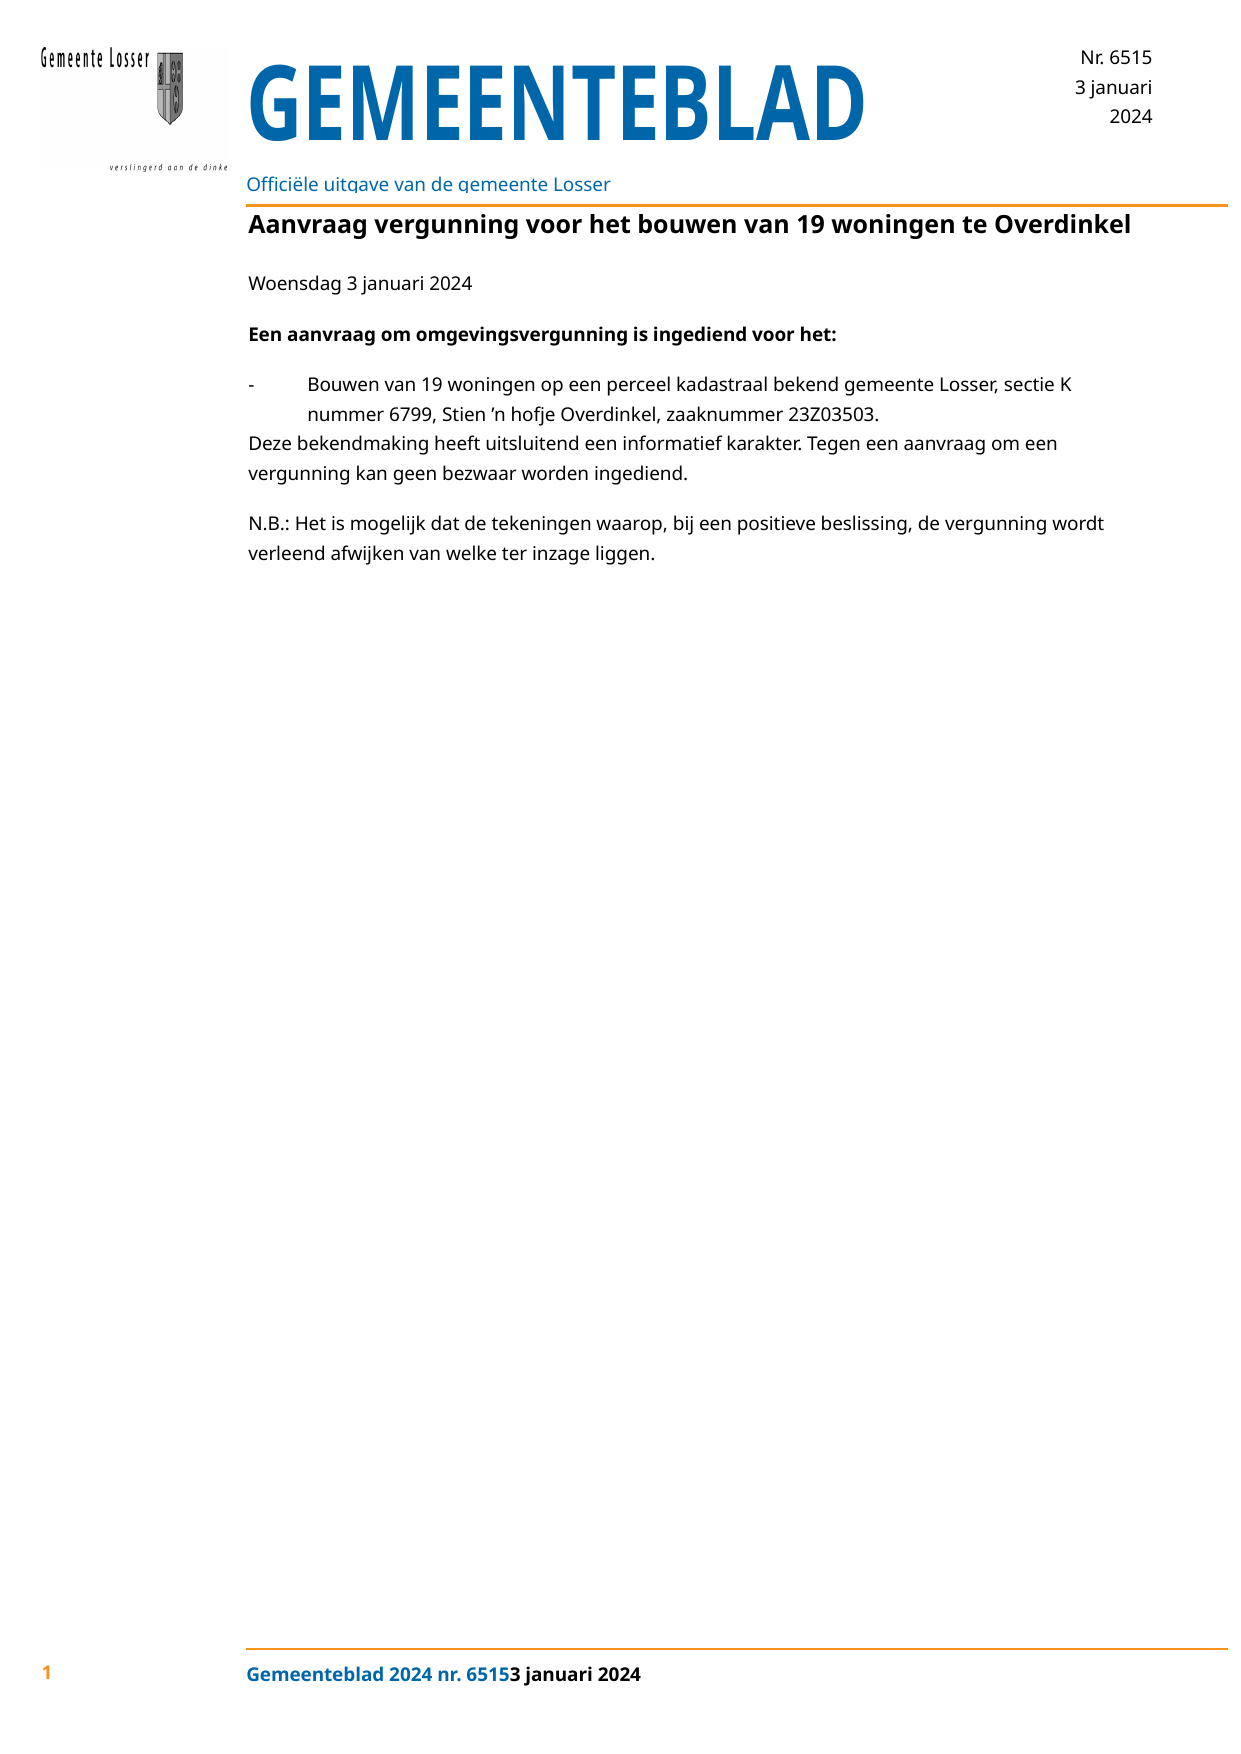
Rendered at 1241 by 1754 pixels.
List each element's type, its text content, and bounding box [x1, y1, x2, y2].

picture [41, 47, 231, 172]
text N.B.: Het is mogelijk dat de tekeningen waarop, bij een positieve beslissing, de vergunning wordt verleend afwijken van welke ter inzage liggen. [248, 510, 1152, 566]
text Een aanvraag om omgevingsvergunning is ingediend voor het: [248, 321, 1152, 346]
list Bouwen van 19 woningen op een perceel kadastraal bekend gemeente Losser, sectie K nummer 6799, Stien ’n hofje Overdinkel, zaaknummer 23Z03503. [248, 371, 1152, 426]
text Woensdag 3 januari 2024 [248, 270, 1152, 296]
text Aanvraag vergunning voor het bouwen van 19 woningen te Overdinkel [248, 207, 1152, 241]
text Deze bekendmaking heeft uitsluitend een informatief karakter. Tegen een aanvraag om een vergunning kan geen bezwaar worden ingediend. [248, 430, 1152, 486]
